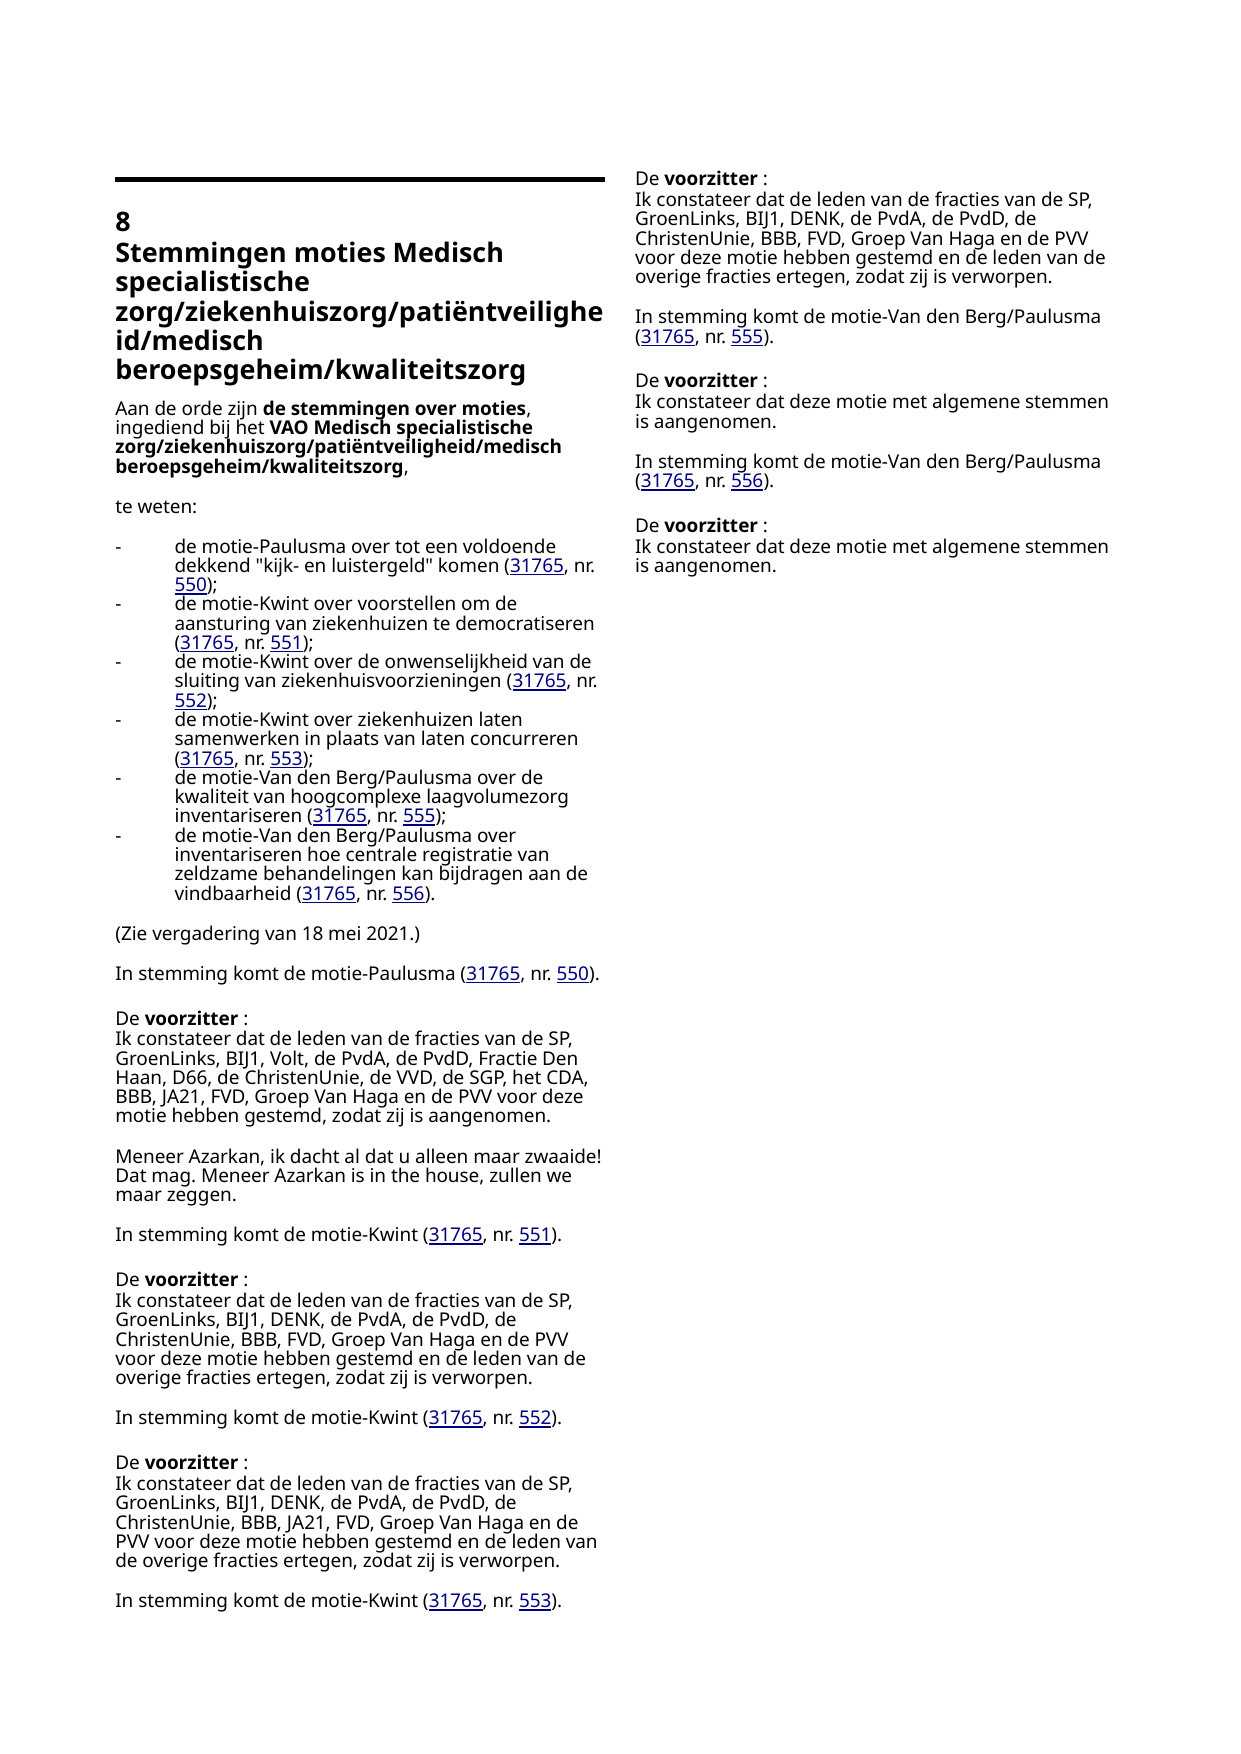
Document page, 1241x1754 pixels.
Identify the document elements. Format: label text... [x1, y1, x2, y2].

list de motie-Kwint over de onwenselijkheid van de sluiting van ziekenhuisvoorzieningen (31765, nr. 552); [115, 653, 605, 711]
text Aan de orde zijn de stemmingen over moties, ingediend bij het VAO Medisch specialistische zorg/ziekenhuiszorg/patiëntveiligheid/medisch beroepsgeheim/kwaliteitszorg, [115, 400, 605, 477]
text In stemming komt de motie-Kwint (31765, nr. 553). [115, 1592, 605, 1612]
list de motie-Kwint over voorstellen om de aansturing van ziekenhuizen te democratiseren (31765, nr. 551); [115, 595, 605, 653]
list de motie-Paulusma over tot een voldoende dekkend "kijk- en luistergeld" komen (31765, nr. 550); [115, 538, 605, 595]
text Ik constateer dat de leden van de fracties van de SP, GroenLinks, BIJ1, DENK, de PvdA, de PvdD, de ChristenUnie, BBB, JA21, FVD, Groep Van Haga en de PVV voor deze motie hebben gestemd en de leden van de overige fracties ertegen, zodat zij is verworpen. [115, 1475, 605, 1571]
text De voorzitter : [115, 1449, 605, 1475]
text Ik constateer dat deze motie met algemene stemmen is aangenomen. [635, 393, 1125, 432]
text Ik constateer dat de leden van de fracties van de SP, GroenLinks, BIJ1, Volt, de PvdA, de PvdD, Fractie Den Haan, D66, de ChristenUnie, de VVD, de SGP, het CDA, BBB, JA21, FVD, Groep Van Haga en de PVV voor deze motie hebben gestemd, zodat zij is aangenomen. [115, 1030, 605, 1127]
text De voorzitter : [635, 512, 1125, 538]
text In stemming komt de motie-Kwint (31765, nr. 551). [115, 1226, 605, 1246]
text De voorzitter : [635, 368, 1125, 393]
text Meneer Azarkan, ik dacht al dat u alleen maar zwaaide! Dat mag. Meneer Azarkan is in the house, zullen we maar zeggen. [115, 1148, 605, 1205]
text Ik constateer dat de leden van de fracties van de SP, GroenLinks, BIJ1, DENK, de PvdA, de PvdD, de ChristenUnie, BBB, FVD, Groep Van Haga en de PVV voor deze motie hebben gestemd en de leden van de overige fracties ertegen, zodat zij is verworpen. [115, 1292, 605, 1388]
text De voorzitter : [115, 1266, 605, 1292]
text 8 [115, 203, 605, 239]
text In stemming komt de motie-Kwint (31765, nr. 552). [115, 1409, 605, 1428]
text De voorzitter : [635, 165, 1125, 191]
text Stemmingen moties Medisch specialistische zorg/ziekenhuiszorg/patiëntveiligheid/medisch beroepsgeheim/kwaliteitszorg [115, 239, 605, 400]
list de motie-Van den Berg/Paulusma over de kwaliteit van hoogcomplexe laagvolumezorg inventariseren (31765, nr. 555); [115, 769, 605, 827]
text Ik constateer dat deze motie met algemene stemmen is aangenomen. [635, 538, 1125, 576]
text In stemming komt de motie-Paulusma (31765, nr. 550). [115, 964, 605, 984]
text (Zie vergadering van 18 mei 2021.) [115, 924, 605, 944]
list de motie-Van den Berg/Paulusma over inventariseren hoe centrale registratie van zeldzame behandelingen kan bijdragen aan de vindbaarheid (31765, nr. 556). [115, 827, 605, 904]
text Ik constateer dat de leden van de fracties van de SP, GroenLinks, BIJ1, DENK, de PvdA, de PvdD, de ChristenUnie, BBB, FVD, Groep Van Haga en de PVV voor deze motie hebben gestemd en de leden van de overige fracties ertegen, zodat zij is verworpen. [635, 191, 1125, 287]
list de motie-Kwint over ziekenhuizen laten samenwerken in plaats van laten concurreren (31765, nr. 553); [115, 711, 605, 769]
text De voorzitter : [115, 1005, 605, 1030]
text te weten: [115, 498, 605, 517]
text In stemming komt de motie-Van den Berg/Paulusma (31765, nr. 556). [635, 453, 1125, 491]
text In stemming komt de motie-Van den Berg/Paulusma (31765, nr. 555). [635, 308, 1125, 347]
